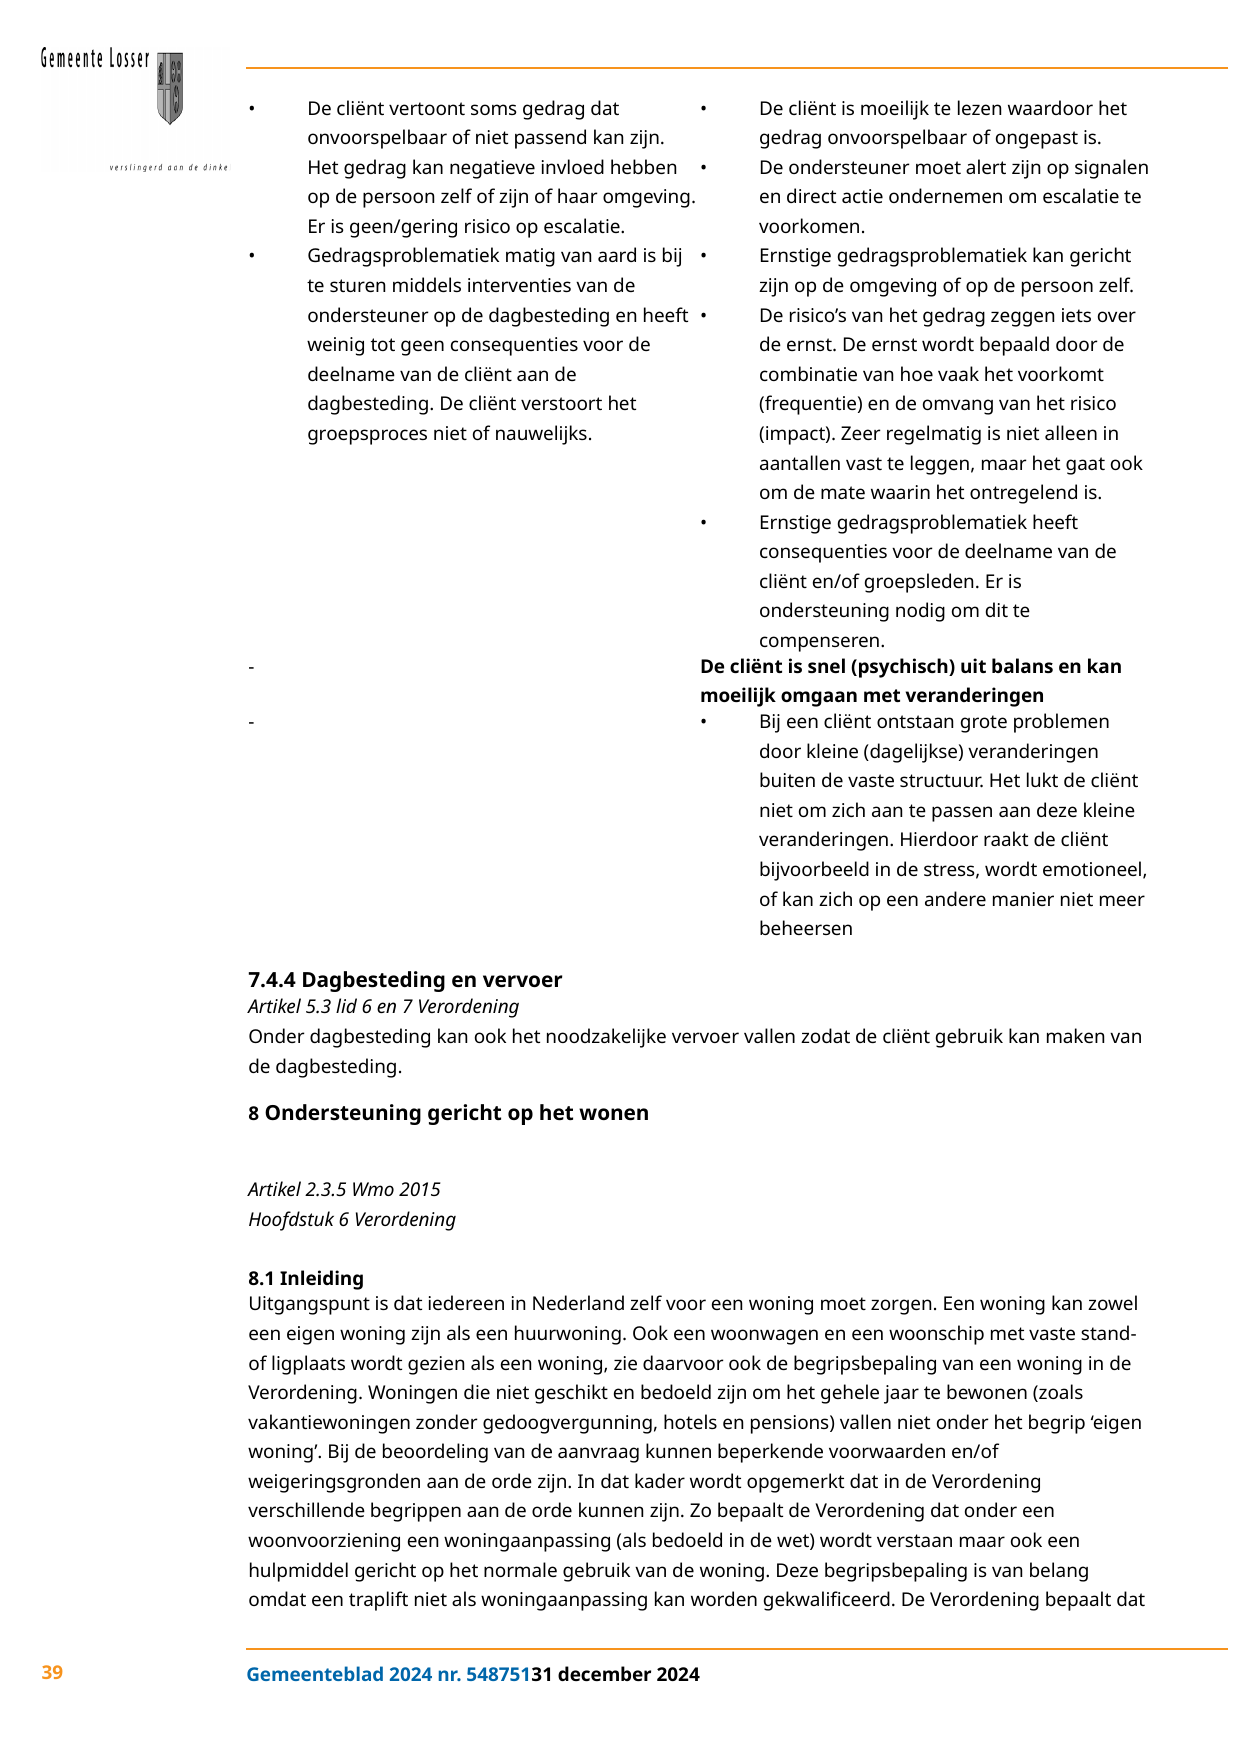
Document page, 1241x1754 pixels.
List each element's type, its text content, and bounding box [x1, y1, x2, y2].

table_cell Bij een cliënt ontstaan grote problemen door kleine (dagelijkse) veranderingen buiten de vaste structuur. Het lukt de cliënt niet om zich aan te passen aan deze kleine veranderingen. Hierdoor raakt de cliënt bijvoorbeeld in de stress, wordt emotioneel, of kan zich op een andere manier niet meer beheersen [700, 708, 1152, 941]
table_cell - [248, 708, 700, 941]
text 8 Ondersteuning gericht op het wonen [248, 1098, 1152, 1127]
text Uitgangspunt is dat iedereen in Nederland zelf voor een woning moet zorgen. Een woning kan zowel een eigen woning zijn als een huurwoning. Ook een woonwagen en een woonschip met vaste stand- of ligplaats wordt gezien als een woning, zie daarvoor ook de begripsbepaling van een woning in de Verordening. Woningen die niet geschikt en bedoeld zijn om het gehele jaar te bewonen (zoals vakantiewoningen zonder gedoogvergunning, hotels en pensions) vallen niet onder het begrip ‘eigen woning’. Bij de beoordeling van de aanvraag kunnen beperkende voorwaarden en/of weigeringsgronden aan de orde zijn. In dat kader wordt opgemerkt dat in de Verordening verschillende begrippen aan de orde kunnen zijn. Zo bepaalt de Verordening dat onder een woonvoorziening een woningaanpassing (als bedoeld in de wet) wordt verstaan maar ook een hulpmiddel gericht op het normale gebruik van de woning. Deze begripsbepaling is van belang omdat een traplift niet als woningaanpassing kan worden gekwalificeerd. De Verordening bepaalt dat [248, 1291, 1152, 1612]
table_cell De cliënt vertoont soms gedrag dat onvoorspelbaar of niet passend kan zijn. Het gedrag kan negatieve invloed hebben op de persoon zelf of zijn of haar omgeving. Er is geen/gering risico op escalatie. Gedragsproblematiek matig van aard is bij te sturen middels interventies van de ondersteuner op de dagbesteding en heeft weinig tot geen consequenties voor de deelname van de cliënt aan de dagbesteding. De cliënt verstoort het groepsproces niet of nauwelijks. [248, 95, 700, 653]
table_cell De cliënt is snel (psychisch) uit balans en kan moeilijk omgaan met veranderingen [700, 653, 1152, 708]
table_cell - [248, 653, 700, 708]
text Hoofdstuk 6 Verordening [248, 1206, 1152, 1231]
picture [41, 47, 231, 172]
text 8.1 Inleiding [248, 1265, 1152, 1291]
text Artikel 5.3 lid 6 en 7 Verordening [248, 994, 1152, 1019]
text 7.4.4 Dagbesteding en vervoer [248, 965, 1152, 994]
text Onder dagbesteding kan ook het noodzakelijke vervoer vallen zodat de cliënt gebruik kan maken van de dagbesteding. [248, 1023, 1152, 1078]
table_cell De cliënt is moeilijk te lezen waardoor het gedrag onvoorspelbaar of ongepast is. De ondersteuner moet alert zijn op signalen en direct actie ondernemen om escalatie te voorkomen. Ernstige gedragsproblematiek kan gericht zijn op de omgeving of op de persoon zelf. De risico’s van het gedrag zeggen iets over de ernst. De ernst wordt bepaald door de combinatie van hoe vaak het voorkomt (frequentie) en de omvang van het risico (impact). Zeer regelmatig is niet alleen in aantallen vast te leggen, maar het gaat ook om de mate waarin het ontregelend is. Ernstige gedragsproblematiek heeft consequenties voor de deelname van de cliënt en/of groepsleden. Er is ondersteuning nodig om dit te compenseren. [700, 95, 1152, 653]
text Artikel 2.3.5 Wmo 2015 [248, 1176, 1152, 1202]
